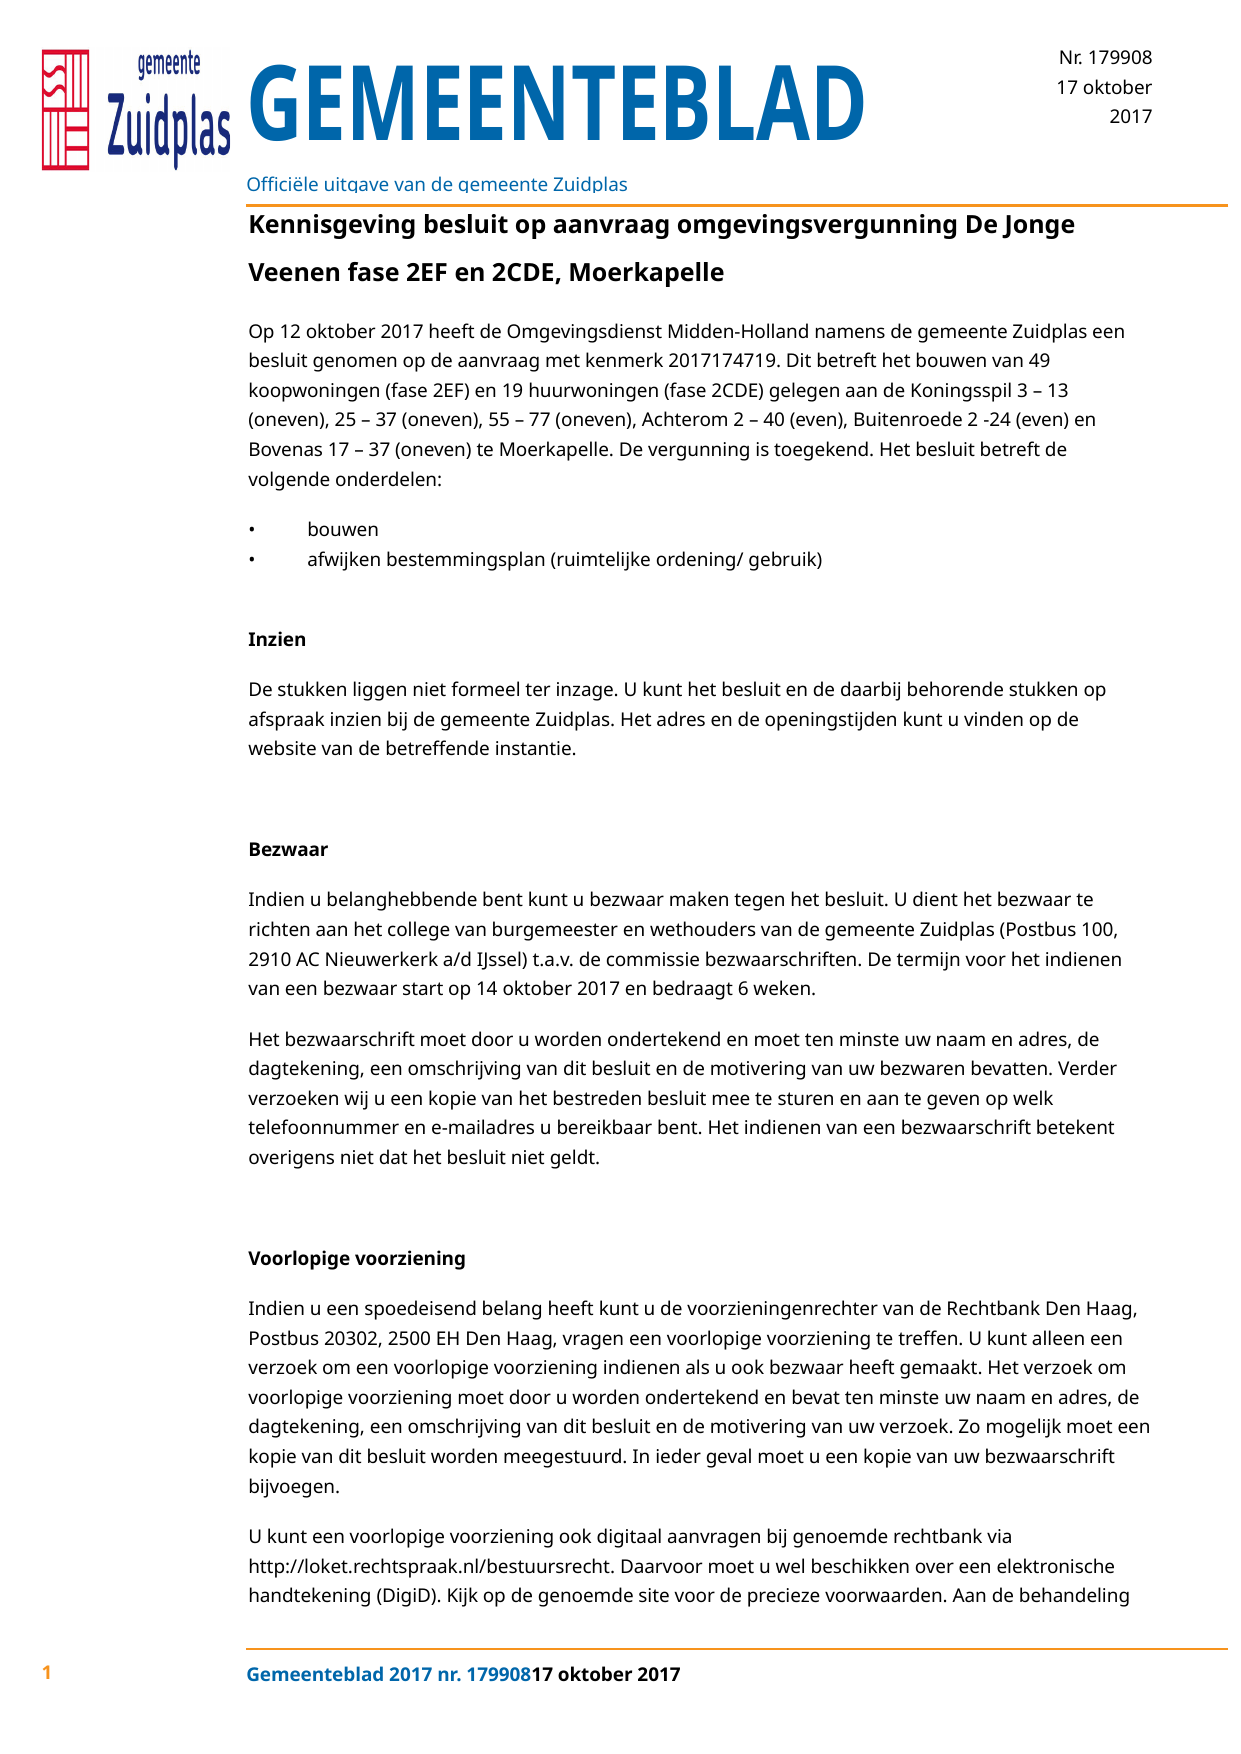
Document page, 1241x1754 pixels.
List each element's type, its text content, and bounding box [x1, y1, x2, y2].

picture [41, 47, 231, 172]
text U kunt een voorlopige voorziening ook digitaal aanvragen bij genoemde rechtbank via http://loket.rechtspraak.nl/bestuursrecht. Daarvoor moet u wel beschikken over een elektronische handtekening (DigiD). Kijk op de genoemde site voor de precieze voorwaarden. Aan de behandeling [248, 1523, 1152, 1608]
text Kennisgeving besluit op aanvraag omgevingsvergunning De Jonge Veenen fase 2EF en 2CDE, Moerkapelle [248, 207, 1152, 288]
text De stukken liggen niet formeel ter inzage. U kunt het besluit en de daarbij behorende stukken op afspraak inzien bij de gemeente Zuidplas. Het adres en de openingstijden kunt u vinden op de website van de betreffende instantie. [248, 676, 1152, 761]
list afwijken bestemmingsplan (ruimtelijke ordening/ gebruik) [248, 546, 1152, 572]
text Inzien [248, 626, 1152, 652]
text Het bezwaarschrift moet door u worden ondertekend en moet ten minste uw naam en adres, de dagtekening, een omschrijving van dit besluit en de motivering van uw bezwaren bevatten. Verder verzoeken wij u een kopie van het bestreden besluit mee te sturen en aan te geven op welk telefoonnummer en e-mailadres u bereikbaar bent. Het indienen van een bezwaarschrift betekent overigens niet dat het besluit niet geldt. [248, 1026, 1152, 1170]
text Voorlopige voorziening [248, 1245, 1152, 1271]
text Bezwaar [248, 836, 1152, 862]
text Indien u een spoedeisend belang heeft kunt u de voorzieningenrechter van de Rechtbank Den Haag, Postbus 20302, 2500 EH Den Haag, vragen een voorlopige voorziening te treffen. U kunt alleen een verzoek om een voorlopige voorziening indienen als u ook bezwaar heeft gemaakt. Het verzoek om voorlopige voorziening moet door u worden ondertekend en bevat ten minste uw naam en adres, de dagtekening, een omschrijving van dit besluit en de motivering van uw verzoek. Zo mogelijk moet een kopie van dit besluit worden meegestuurd. In ieder geval moet u een kopie van uw bezwaarschrift bijvoegen. [248, 1295, 1152, 1499]
text Indien u belanghebbende bent kunt u bezwaar maken tegen het besluit. U dient het bezwaar te richten aan het college van burgemeester en wethouders van de gemeente Zuidplas (Postbus 100, 2910 AC Nieuwerkerk a/d IJssel) t.a.v. de commissie bezwaarschriften. De termijn voor het indienen van een bezwaar start op 14 oktober 2017 en bedraagt 6 weken. [248, 887, 1152, 1001]
list bouwen [248, 516, 1152, 542]
text Op 12 oktober 2017 heeft de Omgevingsdienst Midden-Holland namens de gemeente Zuidplas een besluit genomen op de aanvraag met kenmerk 2017174719. Dit betreft het bouwen van 49 koopwoningen (fase 2EF) en 19 huurwoningen (fase 2CDE) gelegen aan de Koningsspil 3 – 13 (oneven), 25 – 37 (oneven), 55 – 77 (oneven), Achterom 2 – 40 (even), Buitenroede 2 -24 (even) en Bovenas 17 – 37 (oneven) te Moerkapelle. De vergunning is toegekend. Het besluit betreft de volgende onderdelen: [248, 318, 1152, 492]
